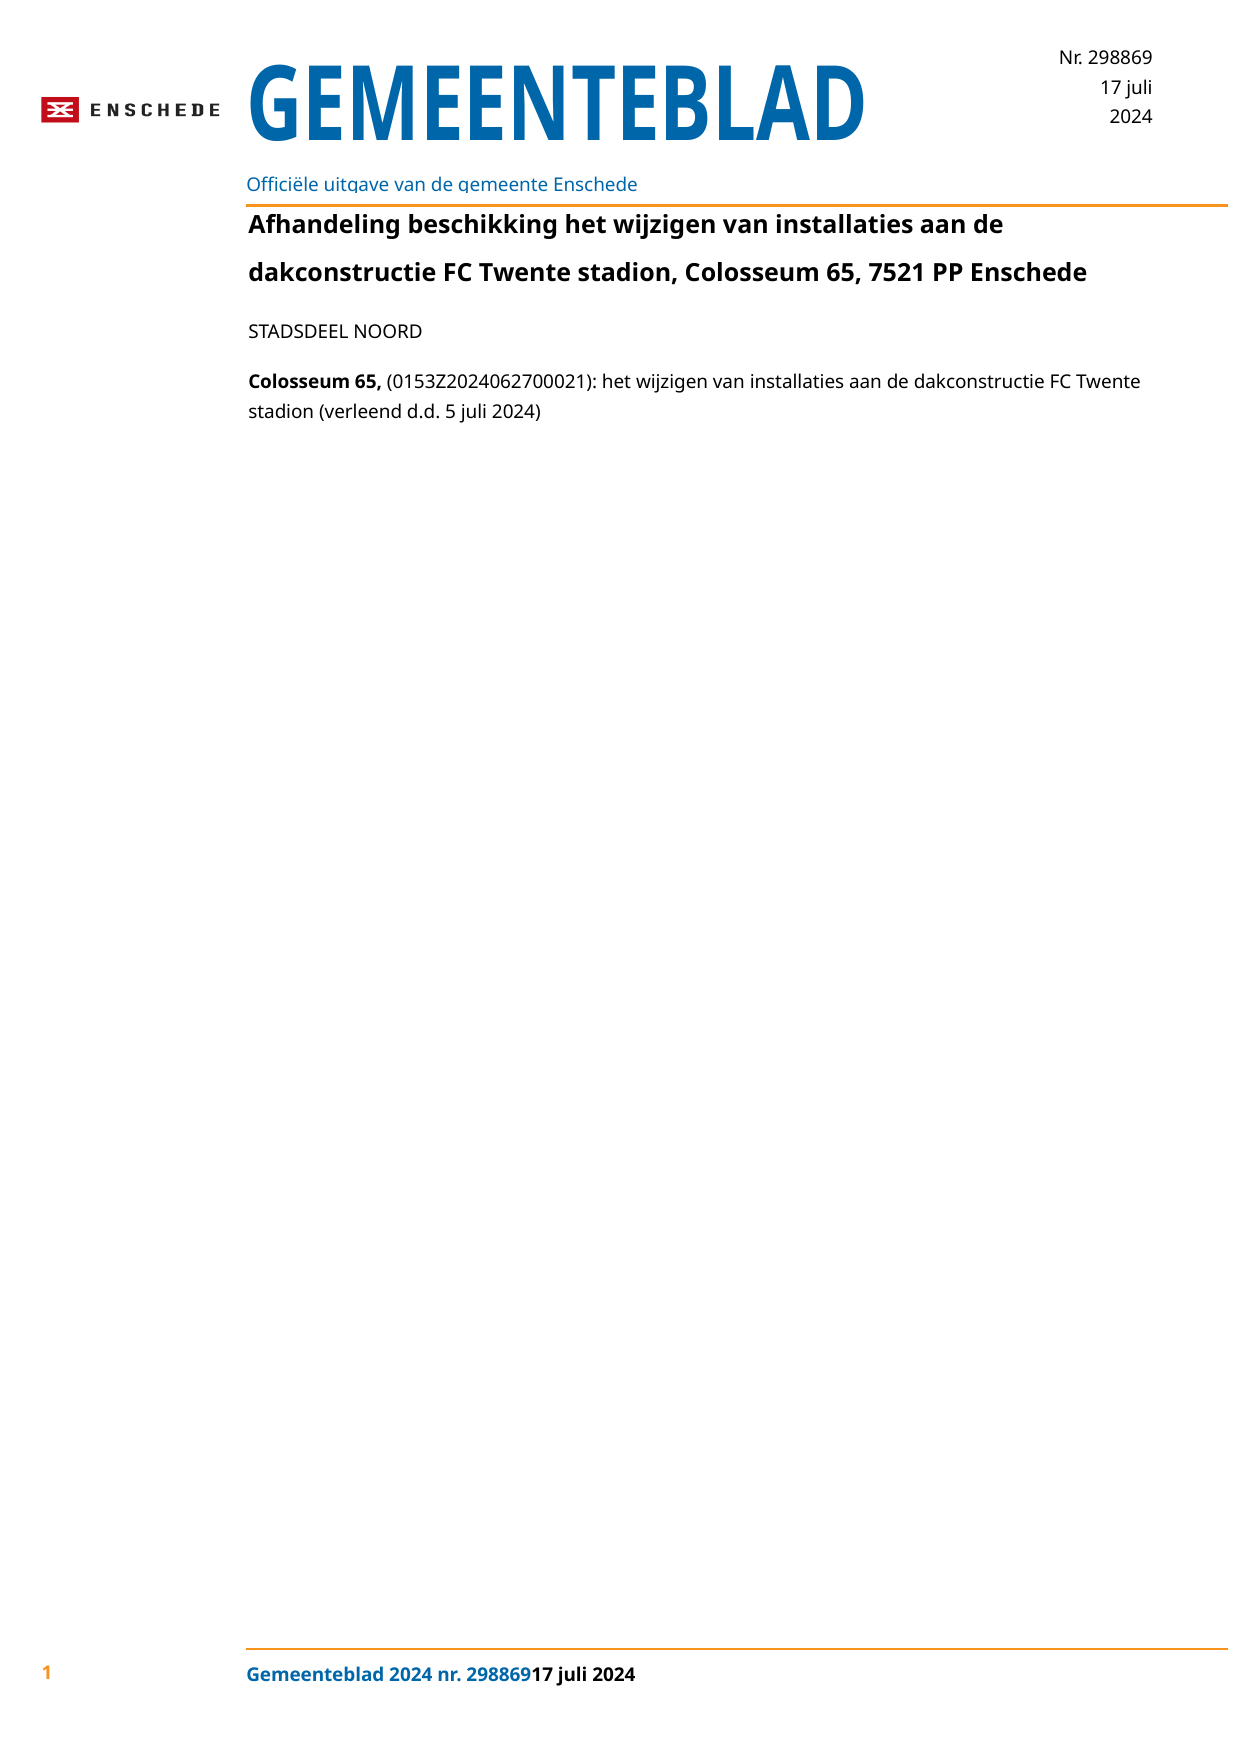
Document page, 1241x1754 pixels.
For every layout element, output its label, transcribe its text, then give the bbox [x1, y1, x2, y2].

text Afhandeling beschikking het wijzigen van installaties aan de dakconstructie FC Twente stadion, Colosseum 65, 7521 PP Enschede [248, 207, 1152, 288]
picture [41, 47, 231, 172]
text STADSDEEL NOORD [248, 318, 1152, 344]
text Colosseum 65, (0153Z2024062700021): het wijzigen van installaties aan de dakconstructie FC Twente stadion (verleend d.d. 5 juli 2024) [248, 368, 1152, 424]
